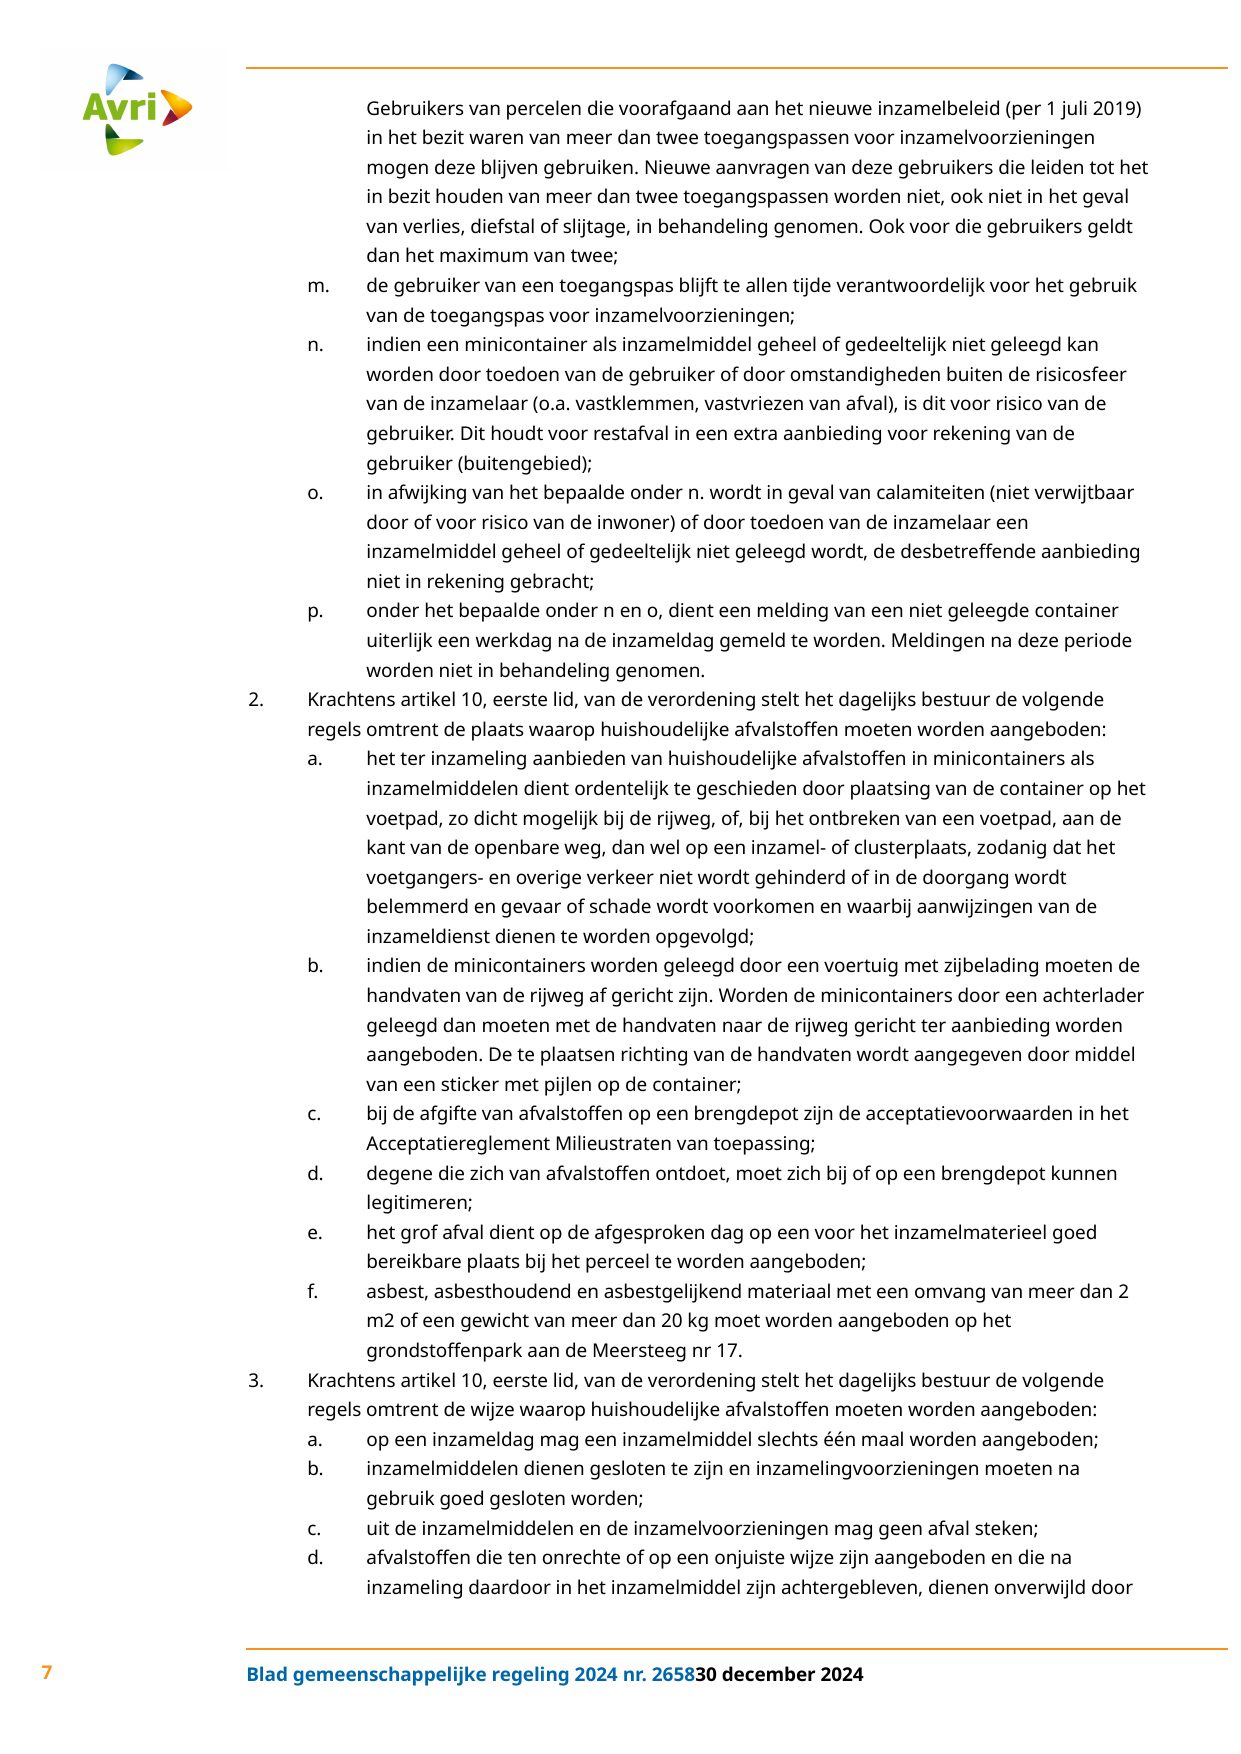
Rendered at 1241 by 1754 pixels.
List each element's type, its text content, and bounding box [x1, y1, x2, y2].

list in afwijking van het bepaalde onder n. wordt in geval van calamiteiten (niet verwijtbaar door of voor risico van de inwoner) of door toedoen van de inzamelaar een inzamelmiddel geheel of gedeeltelijk niet geleegd wordt, de desbetreffende aanbieding niet in rekening gebracht; [307, 479, 1152, 594]
list bij de afgifte van afvalstoffen op een brengdepot zijn de acceptatievoorwaarden in het Acceptatiereglement Milieustraten van toepassing; [307, 1101, 1152, 1156]
list Krachtens artikel 10, eerste lid, van de verordening stelt het dagelijks bestuur de volgende regels omtrent de wijze waarop huishoudelijke afvalstoffen moeten worden aangeboden: [248, 1367, 1152, 1422]
list inzamelmiddelen dienen gesloten te zijn en inzamelingvoorzieningen moeten na gebruik goed gesloten worden; [307, 1456, 1152, 1511]
list asbest, asbesthoudend en asbestgelijkend materiaal met een omvang van meer dan 2 m2 of een gewicht van meer dan 20 kg moet worden aangeboden op het grondstoffenpark aan de Meersteeg nr 17. [307, 1278, 1152, 1363]
list het grof afval dient op de afgesproken dag op een voor het inzamelmaterieel goed bereikbare plaats bij het perceel te worden aangeboden; [307, 1219, 1152, 1274]
list onder het bepaalde onder n en o, dient een melding van een niet geleegde container uiterlijk een werkdag na de inzameldag gemeld te worden. Meldingen na deze periode worden niet in behandeling genomen. [307, 598, 1152, 683]
list afvalstoffen die ten onrechte of op een onjuiste wijze zijn aangeboden en die na inzameling daardoor in het inzamelmiddel zijn achtergebleven, dienen onverwijld door [307, 1544, 1152, 1600]
list indien de minicontainers worden geleegd door een voertuig met zijbelading moeten de handvaten van de rijweg af gericht zijn. Worden de minicontainers door een achterlader geleegd dan moeten met de handvaten naar de rijweg gericht ter aanbieding worden aangeboden. De te plaatsen richting van de handvaten wordt aangegeven door middel van een sticker met pijlen op de container; [307, 953, 1152, 1097]
list Gebruikers van percelen die voorafgaand aan het nieuwe inzamelbeleid (per 1 juli 2019) in het bezit waren van meer dan twee toegangspassen voor inzamelvoorzieningen mogen deze blijven gebruiken. Nieuwe aanvragen van deze gebruikers die leiden tot het in bezit houden van meer dan twee toegangspassen worden niet, ook niet in het geval van verlies, diefstal of slijtage, in behandeling genomen. Ook voor die gebruikers geldt dan het maximum van twee; [307, 95, 1152, 268]
list uit de inzamelmiddelen en de inzamelvoorzieningen mag geen afval steken; [307, 1515, 1152, 1541]
list indien een minicontainer als inzamelmiddel geheel of gedeeltelijk niet geleegd kan worden door toedoen van de gebruiker of door omstandigheden buiten de risicosfeer van de inzamelaar (o.a. vastklemmen, vastvriezen van afval), is dit voor risico van de gebruiker. Dit houdt voor restafval in een extra aanbieding voor rekening van de gebruiker (buitengebied); [307, 331, 1152, 476]
list de gebruiker van een toegangspas blijft te allen tijde verantwoordelijk voor het gebruik van de toegangspas voor inzamelvoorzieningen; [307, 272, 1152, 328]
list het ter inzameling aanbieden van huishoudelijke afvalstoffen in minicontainers als inzamelmiddelen dient ordentelijk te geschieden door plaatsing van de container op het voetpad, zo dicht mogelijk bij de rijweg, of, bij het ontbreken van een voetpad, aan de kant van de openbare weg, dan wel op een inzamel- of clusterplaats, zodanig dat het voetgangers- en overige verkeer niet wordt gehinderd of in de doorgang wordt belemmerd en gevaar of schade wordt voorkomen en waarbij aanwijzingen van de inzameldienst dienen te worden opgevolgd; [307, 746, 1152, 949]
picture [41, 47, 231, 172]
list degene die zich van afvalstoffen ontdoet, moet zich bij of op een brengdepot kunnen legitimeren; [307, 1160, 1152, 1215]
list Krachtens artikel 10, eerste lid, van de verordening stelt het dagelijks bestuur de volgende regels omtrent de plaats waarop huishoudelijke afvalstoffen moeten worden aangeboden: [248, 686, 1152, 742]
list op een inzameldag mag een inzamelmiddel slechts één maal worden aangeboden; [307, 1426, 1152, 1452]
